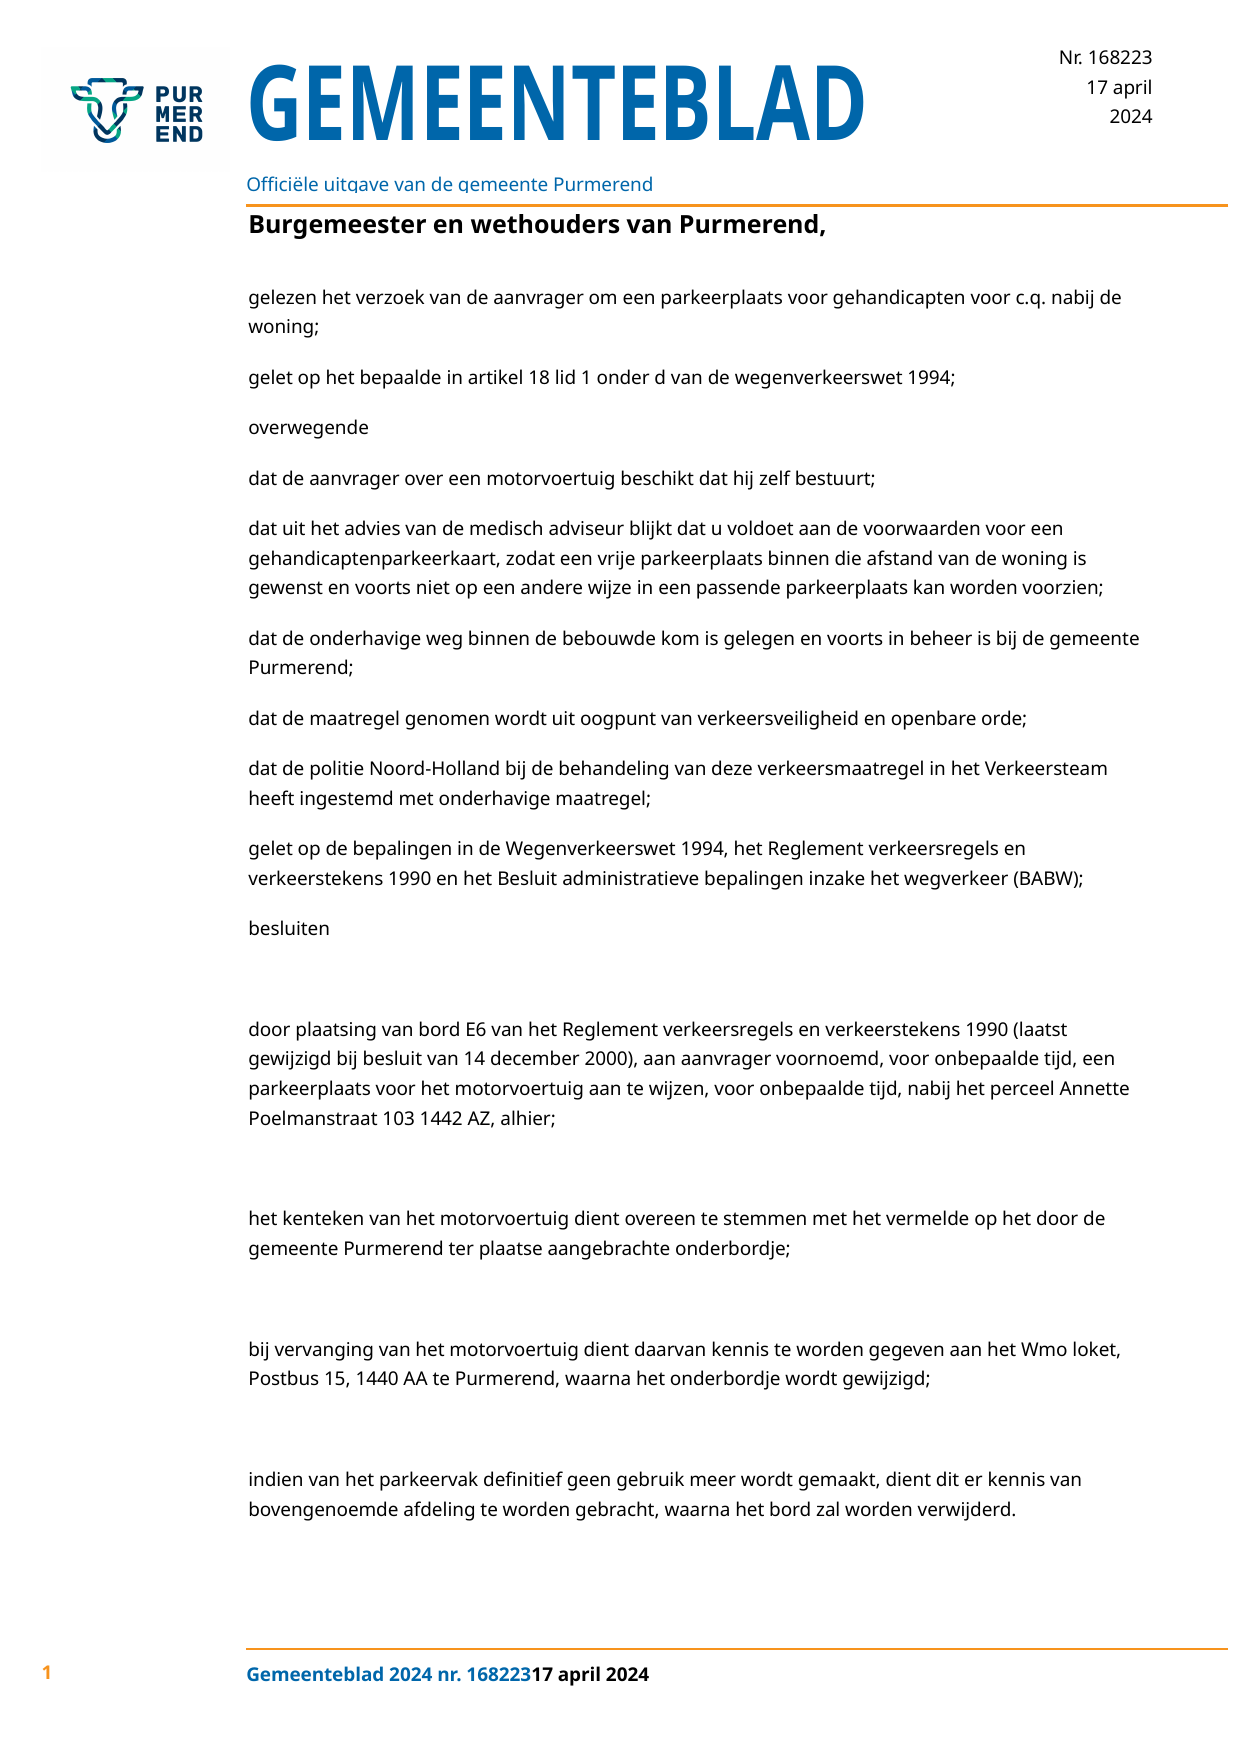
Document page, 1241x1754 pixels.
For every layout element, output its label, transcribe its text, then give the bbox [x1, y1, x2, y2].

text gelezen het verzoek van de aanvrager om een parkeerplaats voor gehandicapten voor c.q. nabij de woning; [248, 284, 1152, 339]
text overwegende [248, 414, 1152, 440]
text dat de politie Noord-Holland bij de behandeling van deze verkeersmaatregel in het Verkeersteam heeft ingestemd met onderhavige maatregel; [248, 755, 1152, 811]
text gelet op het bepaalde in artikel 18 lid 1 onder d van de wegenverkeerswet 1994; [248, 364, 1152, 390]
text dat de aanvrager over een motorvoertuig beschikt dat hij zelf bestuurt; [248, 465, 1152, 491]
text het kenteken van het motorvoertuig dient overeen te stemmen met het vermelde op het door de gemeente Purmerend ter plaatse aangebrachte onderbordje; [248, 1206, 1152, 1261]
text dat de maatregel genomen wordt uit oogpunt van verkeersveiligheid en openbare orde; [248, 705, 1152, 731]
text Burgemeester en wethouders van Purmerend, [248, 207, 1152, 241]
text besluiten [248, 915, 1152, 941]
text indien van het parkeervak definitief geen gebruik meer wordt gemaakt, dient dit er kennis van bovengenoemde afdeling te worden gebracht, waarna het bord zal worden verwijderd. [248, 1466, 1152, 1522]
text dat de onderhavige weg binnen de bebouwde kom is gelegen en voorts in beheer is bij de gemeente Purmerend; [248, 625, 1152, 680]
text door plaatsing van bord E6 van het Reglement verkeersregels en verkeerstekens 1990 (laatst gewijzigd bij besluit van 14 december 2000), aan aanvrager voornoemd, voor onbepaalde tijd, een parkeerplaats voor het motorvoertuig aan te wijzen, voor onbepaalde tijd, nabij het perceel Annette Poelmanstraat 103 1442 AZ, alhier; [248, 1016, 1152, 1131]
text dat uit het advies van de medisch adviseur blijkt dat u voldoet aan de voorwaarden voor een gehandicaptenparkeerkaart, zodat een vrije parkeerplaats binnen die afstand van de woning is gewenst en voorts niet op een andere wijze in een passende parkeerplaats kan worden voorzien; [248, 515, 1152, 600]
picture [41, 47, 231, 172]
text bij vervanging van het motorvoertuig dient daarvan kennis te worden gegeven aan het Wmo loket, Postbus 15, 1440 AA te Purmerend, waarna het onderbordje wordt gewijzigd; [248, 1336, 1152, 1391]
text gelet op de bepalingen in de Wegenverkeerswet 1994, het Reglement verkeersregels en verkeerstekens 1990 en het Besluit administratieve bepalingen inzake het wegverkeer (BABW); [248, 835, 1152, 891]
